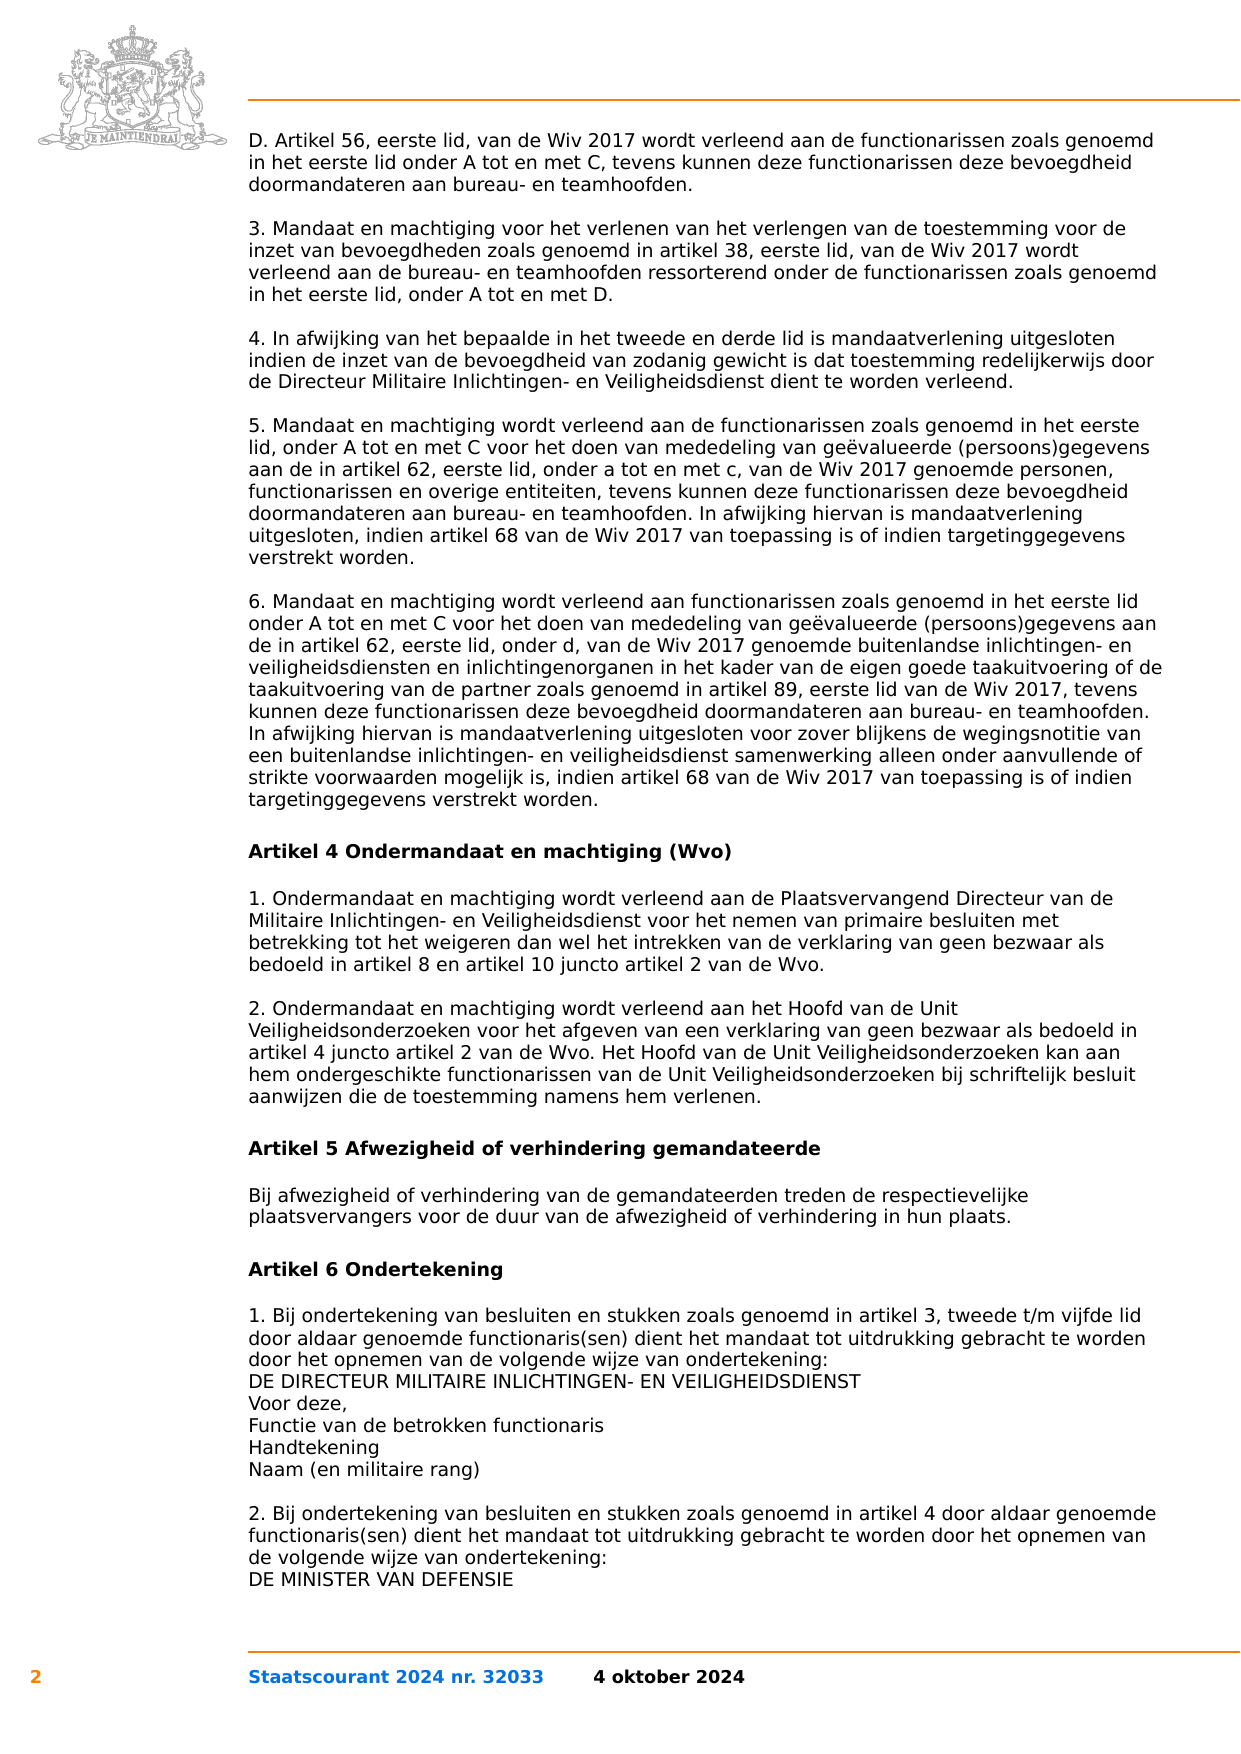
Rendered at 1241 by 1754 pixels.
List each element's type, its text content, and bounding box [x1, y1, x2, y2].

text 3. Mandaat en machtiging voor het verlenen van het verlengen van de toestemming voor de inzet van bevoegdheden zoals genoemd in artikel 38, eerste lid, van de Wiv 2017 wordt verleend aan de bureau- en teamhoofden ressorterend onder de functionarissen zoals genoemd in het eerste lid, onder A tot en met D. [248, 218, 1163, 306]
text 1. Bij ondertekening van besluiten en stukken zoals genoemd in artikel 3, tweede t/m vijfde lid door aldaar genoemde functionaris(sen) dient het mandaat tot uitdrukking gebracht te worden door het opnemen van de volgende wijze van ondertekening: [248, 1305, 1163, 1371]
text 5. Mandaat en machtiging wordt verleend aan de functionarissen zoals genoemd in het eerste lid, onder A tot en met C voor het doen van mededeling van geëvalueerde (persoons)gegevens aan de in artikel 62, eerste lid, onder a tot en met c, van de Wiv 2017 genoemde personen, functionarissen en overige entiteiten, tevens kunnen deze functionarissen deze bevoegdheid doormandateren aan bureau- en teamhoofden. In afwijking hiervan is mandaatverlening uitgesloten, indien artikel 68 van de Wiv 2017 van toepassing is of indien targetinggegevens verstrekt worden. [248, 415, 1163, 569]
text Bij afwezigheid of verhindering van de gemandateerden treden de respectievelijke plaatsvervangers voor de duur van de afwezigheid of verhindering in hun plaats. [248, 1184, 1163, 1228]
text Handtekening [248, 1437, 1163, 1459]
text 4. In afwijking van het bepaalde in het tweede en derde lid is mandaatverlening uitgesloten indien de inzet van de bevoegdheid van zodanig gewicht is dat toestemming redelijkerwijs door de Directeur Militaire Inlichtingen- en Veiligheidsdienst dient te worden verleend. [248, 327, 1163, 393]
text D. Artikel 56, eerste lid, van de Wiv 2017 wordt verleend aan de functionarissen zoals genoemd in het eerste lid onder A tot en met C, tevens kunnen deze functionarissen deze bevoegdheid doormandateren aan bureau- en teamhoofden. [248, 130, 1163, 196]
text DE DIRECTEUR MILITAIRE INLICHTINGEN- EN VEILIGHEIDSDIENST [248, 1371, 1163, 1393]
text Voor deze, [248, 1393, 1163, 1415]
text 6. Mandaat en machtiging wordt verleend aan functionarissen zoals genoemd in het eerste lid onder A tot en met C voor het doen van mededeling van geëvalueerde (persoons)gegevens aan de in artikel 62, eerste lid, onder d, van de Wiv 2017 genoemde buitenlandse inlichtingen- en veiligheidsdiensten en inlichtingenorganen in het kader van de eigen goede taakuitvoering of de taakuitvoering van de partner zoals genoemd in artikel 89, eerste lid van de Wiv 2017, tevens kunnen deze functionarissen deze bevoegdheid doormandateren aan bureau- en teamhoofden. In afwijking hiervan is mandaatverlening uitgesloten voor zover blijkens de wegingsnotitie van een buitenlandse inlichtingen- en veiligheidsdienst samenwerking alleen onder aanvullende of strikte voorwaarden mogelijk is, indien artikel 68 van de Wiv 2017 van toepassing is of indien targetinggegevens verstrekt worden. [248, 591, 1163, 811]
subtitle Artikel 5 Afwezigheid of verhindering gemandateerde [248, 1137, 1163, 1159]
picture [38, 25, 227, 150]
text 1. Ondermandaat en machtiging wordt verleend aan de Plaatsvervangend Directeur van de Militaire Inlichtingen- en Veiligheidsdienst voor het nemen van primaire besluiten met betrekking tot het weigeren dan wel het intrekken van de verklaring van geen bezwaar als bedoeld in artikel 8 en artikel 10 juncto artikel 2 van de Wvo. [248, 888, 1163, 976]
subtitle Artikel 4 Ondermandaat en machtiging (Wvo) [248, 841, 1163, 863]
text DE MINISTER VAN DEFENSIE [248, 1569, 1163, 1591]
text Naam (en militaire rang) [248, 1459, 1163, 1481]
text 2. Ondermandaat en machtiging wordt verleend aan het Hoofd van de Unit Veiligheidsonderzoeken voor het afgeven van een verklaring van geen bezwaar als bedoeld in artikel 4 juncto artikel 2 van de Wvo. Het Hoofd van de Unit Veiligheidsonderzoeken kan aan hem ondergeschikte functionarissen van de Unit Veiligheidsonderzoeken bij schriftelijk besluit aanwijzen die de toestemming namens hem verlenen. [248, 998, 1163, 1107]
subtitle Artikel 6 Ondertekening [248, 1258, 1163, 1280]
text Functie van de betrokken functionaris [248, 1415, 1163, 1437]
text 2. Bij ondertekening van besluiten en stukken zoals genoemd in artikel 4 door aldaar genoemde functionaris(sen) dient het mandaat tot uitdrukking gebracht te worden door het opnemen van de volgende wijze van ondertekening: [248, 1503, 1163, 1569]
